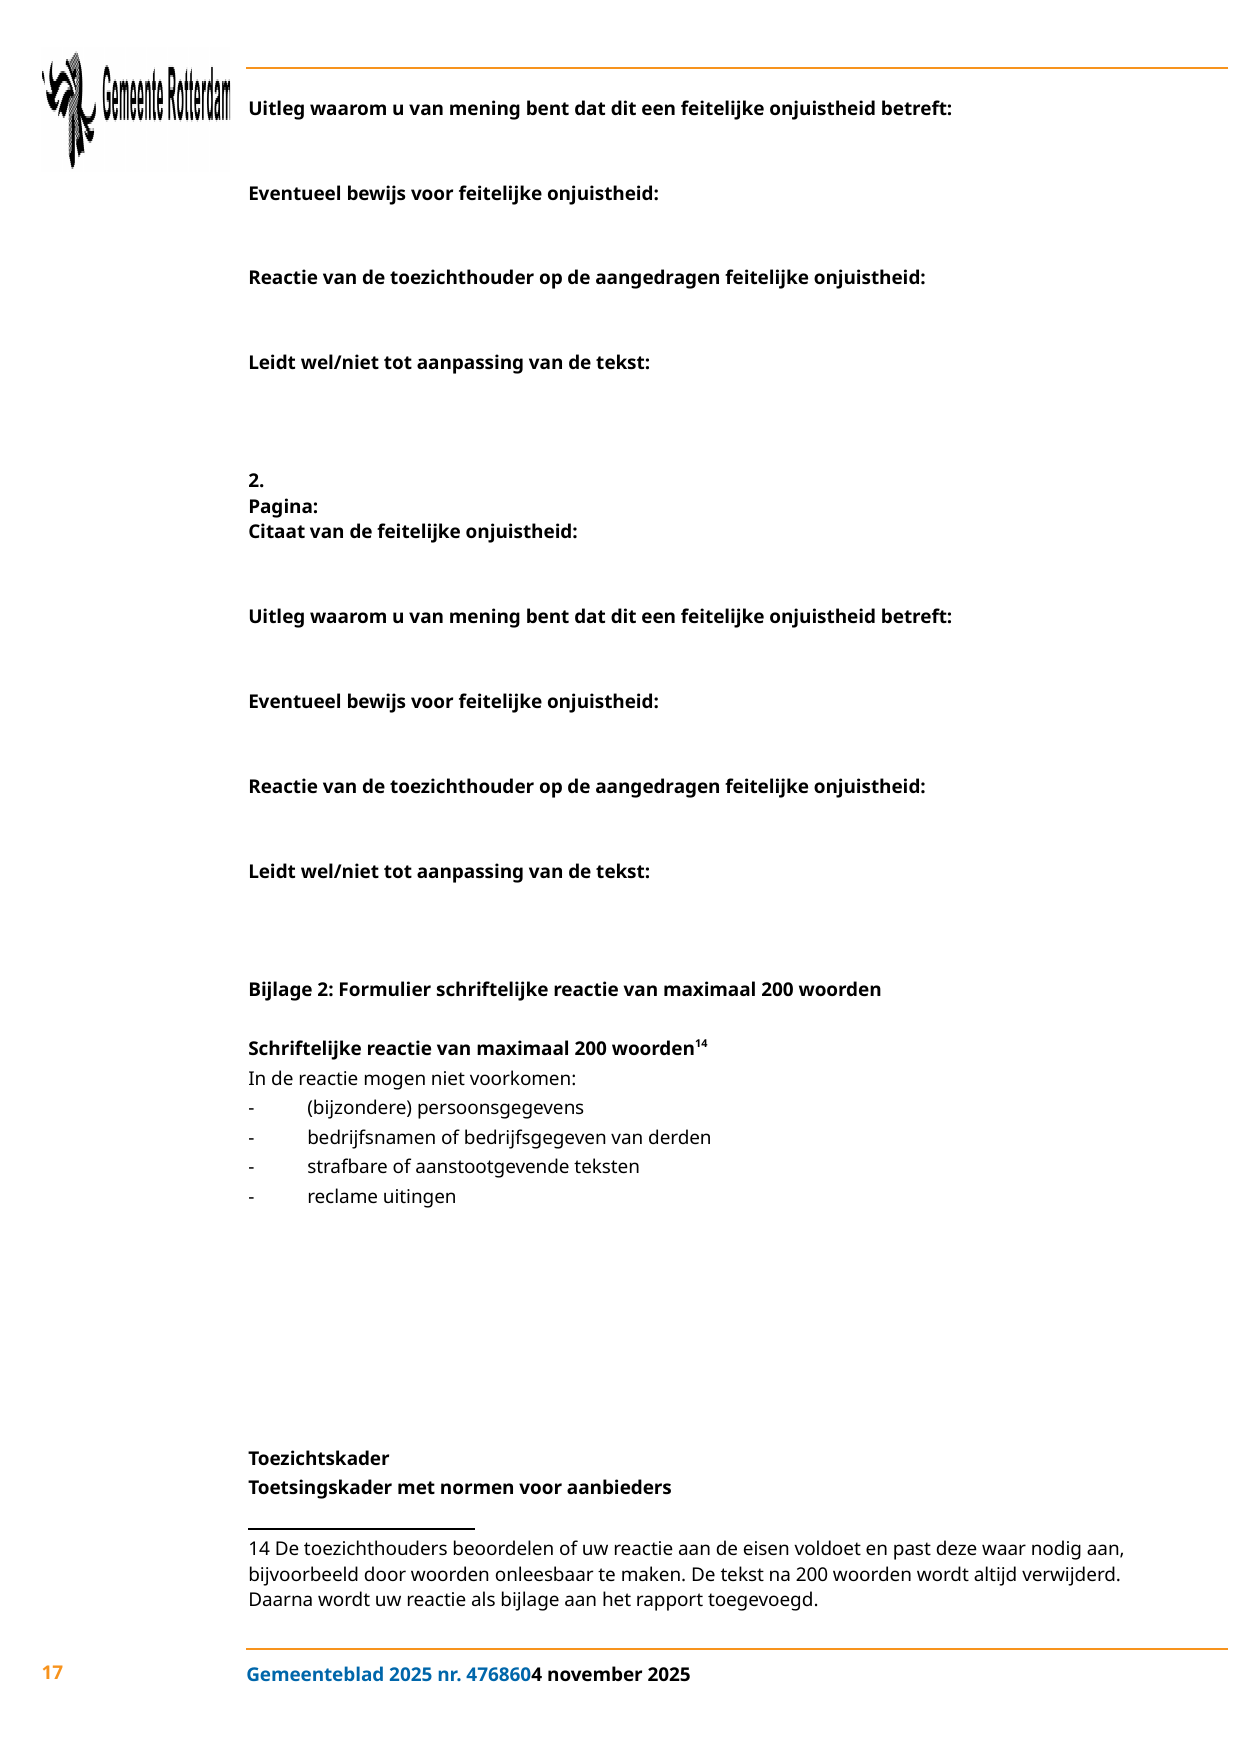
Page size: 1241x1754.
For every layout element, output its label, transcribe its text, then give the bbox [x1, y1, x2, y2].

table_cell [248, 1209, 1152, 1412]
table_cell Reactie van de toezichthouder op de aangedragen feitelijke onjuistheid: [248, 265, 1152, 349]
table_cell Pagina: [248, 493, 1152, 519]
table_cell Leidt wel/niet tot aanpassing van de tekst: [248, 858, 1152, 943]
text Toezichtskader [248, 1445, 1152, 1471]
table_cell Reactie van de toezichthouder op de aangedragen feitelijke onjuistheid: [248, 774, 1152, 858]
table_cell Uitleg waarom u van mening bent dat dit een feitelijke onjuistheid betreft: [248, 604, 1152, 688]
table_cell Leidt wel/niet tot aanpassing van de tekst: [248, 350, 1152, 434]
table_cell Eventueel bewijs voor feitelijke onjuistheid: [248, 180, 1152, 264]
picture [41, 47, 231, 172]
table_header Schriftelijke reactie van maximaal 200 woorden In de reactie mogen niet voorkomen: (bijzondere) persoonsgegevens bedrijfsnamen of bedrijfsgegeven van derden strafbare of aanstootgevende teksten reclame uitingen [248, 1035, 1152, 1209]
table_cell Eventueel bewijs voor feitelijke onjuistheid: [248, 689, 1152, 773]
text Bijlage 2: Formulier schriftelijke reactie van maximaal 200 woorden [248, 976, 1152, 1002]
table_cell Uitleg waarom u van mening bent dat dit een feitelijke onjuistheid betreft: [248, 95, 1152, 180]
table_cell Citaat van de feitelijke onjuistheid: [248, 519, 1152, 604]
table_header 2. [248, 467, 1152, 493]
text Toetsingskader met normen voor aanbieders [248, 1474, 1152, 1500]
